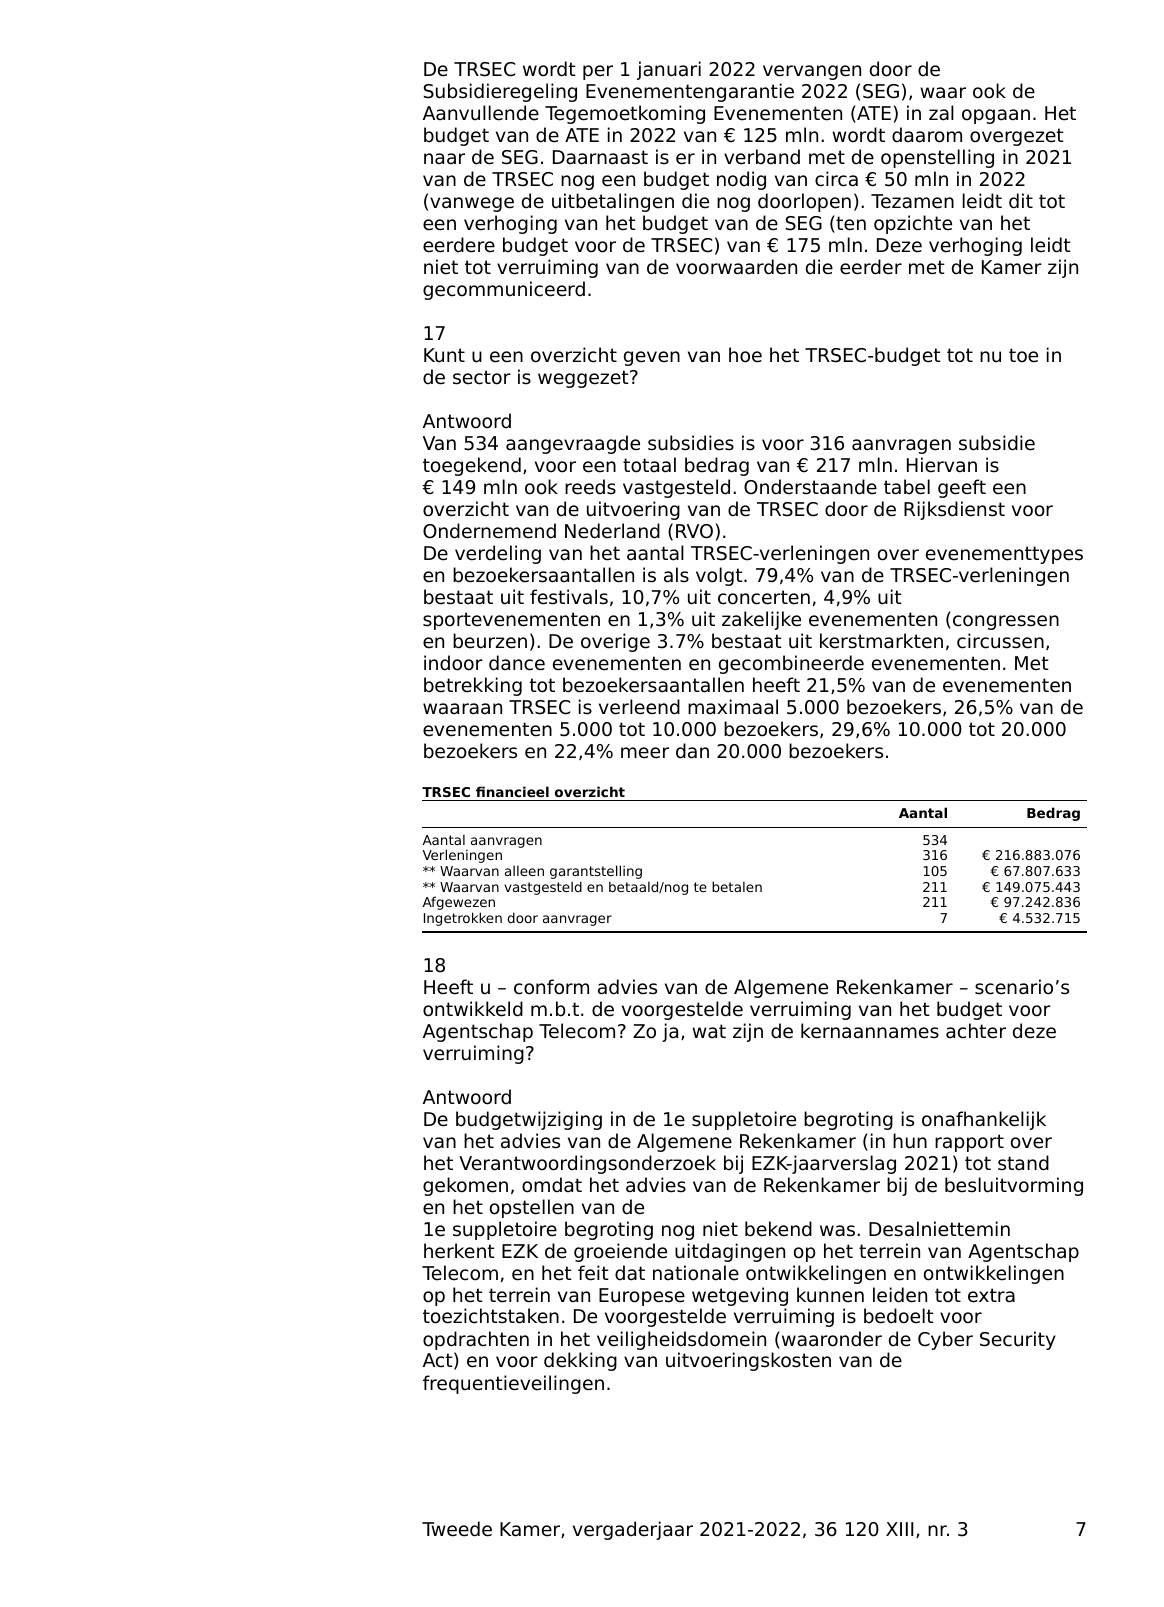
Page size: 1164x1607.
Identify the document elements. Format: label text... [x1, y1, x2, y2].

table_cell 7 [865, 911, 954, 931]
table_cell Verleningen [422, 848, 865, 864]
table_cell 534 [865, 828, 954, 848]
table_cell 211 [865, 895, 954, 911]
table_cell Ingetrokken door aanvrager [422, 911, 865, 931]
text De TRSEC wordt per 1 januari 2022 vervangen door de Subsidieregeling Evenementengarantie 2022 (SEG), waar ook de Aanvullende Tegemoetkoming Evenementen (ATE) in zal opgaan. Het budget van de ATE in 2022 van € 125 mln. wordt daarom overgezet naar de SEG. Daarnaast is er in verband met de openstelling in 2021 van de TRSEC nog een budget nodig van circa € 50 mln in 2022 (vanwege de uitbetalingen die nog doorlopen). Tezamen leidt dit tot een verhoging van het budget van de SEG (ten opzichte van het eerdere budget voor de TRSEC) van € 175 mln. Deze verhoging leidt niet tot verruiming van de voorwaarden die eerder met de Kamer zijn gecommuniceerd. [422, 59, 1087, 301]
text Van 534 aangevraagde subsidies is voor 316 aanvragen subsidie toegekend, voor een totaal bedrag van € 217 mln. Hiervan is € 149 mln ook reeds vastgesteld. Onderstaande tabel geeft een overzicht van de uitvoering van de TRSEC door de Rijksdienst voor Ondernemend Nederland (RVO). [422, 433, 1087, 543]
table_cell 105 [865, 864, 954, 879]
table_cell € 97.242.836 [954, 895, 1087, 911]
table_cell Aantal aanvragen [422, 828, 865, 848]
text 1e suppletoire begroting nog niet bekend was. Desalniettemin herkent EZK de groeiende uitdagingen op het terrein van Agentschap Telecom, en het feit dat nationale ontwikkelingen en ontwikkelingen op het terrein van Europese wetgeving kunnen leiden tot extra toezichtstaken. De voorgestelde verruiming is bedoelt voor opdrachten in het veiligheidsdomein (waaronder de Cyber Security Act) en voor dekking van uitvoeringskosten van de frequentieveilingen. [422, 1218, 1087, 1394]
table_cell ** Waarvan alleen garantstelling [422, 864, 865, 879]
table_cell 211 [865, 880, 954, 895]
table_cell [954, 828, 1087, 848]
text Kunt u een overzicht geven van hoe het TRSEC-budget tot nu toe in de sector is weggezet? [422, 345, 1087, 389]
table_cell [422, 801, 865, 827]
table_cell € 216.883.076 [954, 848, 1087, 864]
table_cell 316 [865, 848, 954, 864]
text Antwoord [422, 411, 1087, 433]
table_cell Aantal [865, 801, 954, 827]
text 17 [422, 323, 1087, 345]
text De budgetwijziging in de 1e suppletoire begroting is onafhankelijk van het advies van de Algemene Rekenkamer (in hun rapport over het Verantwoordingsonderzoek bij EZK-jaarverslag 2021) tot stand gekomen, omdat het advies van de Rekenkamer bij de besluitvorming en het opstellen van de [422, 1109, 1087, 1218]
text De verdeling van het aantal TRSEC-verleningen over evenementtypes en bezoekersaantallen is als volgt. 79,4% van de TRSEC-verleningen bestaat uit festivals, 10,7% uit concerten, 4,9% uit sportevenementen en 1,3% uit zakelijke evenementen (congressen en beurzen). De overige 3.7% bestaat uit kerstmarkten, circussen, indoor dance evenementen en gecombineerde evenementen. Met betrekking tot bezoekersaantallen heeft 21,5% van de evenementen waaraan TRSEC is verleend maximaal 5.000 bezoekers, 26,5% van de evenementen 5.000 tot 10.000 bezoekers, 29,6% 10.000 tot 20.000 bezoekers en 22,4% meer dan 20.000 bezoekers. [422, 543, 1087, 763]
table_cell ** Waarvan vastgesteld en betaald/nog te betalen [422, 880, 865, 895]
table_header TRSEC financieel overzicht [422, 785, 1087, 800]
table_cell € 149.075.443 [954, 880, 1087, 895]
text 18 [422, 954, 1087, 977]
table_cell € 67.807.633 [954, 864, 1087, 879]
text Heeft u – conform advies van de Algemene Rekenkamer – scenario’s ontwikkeld m.b.t. de voorgestelde verruiming van het budget voor Agentschap Telecom? Zo ja, wat zijn de kernaannames achter deze verruiming? [422, 977, 1087, 1064]
table_cell € 4.532.715 [954, 911, 1087, 931]
table_cell Afgewezen [422, 895, 865, 911]
table_cell Bedrag [954, 801, 1087, 827]
text Antwoord [422, 1087, 1087, 1109]
